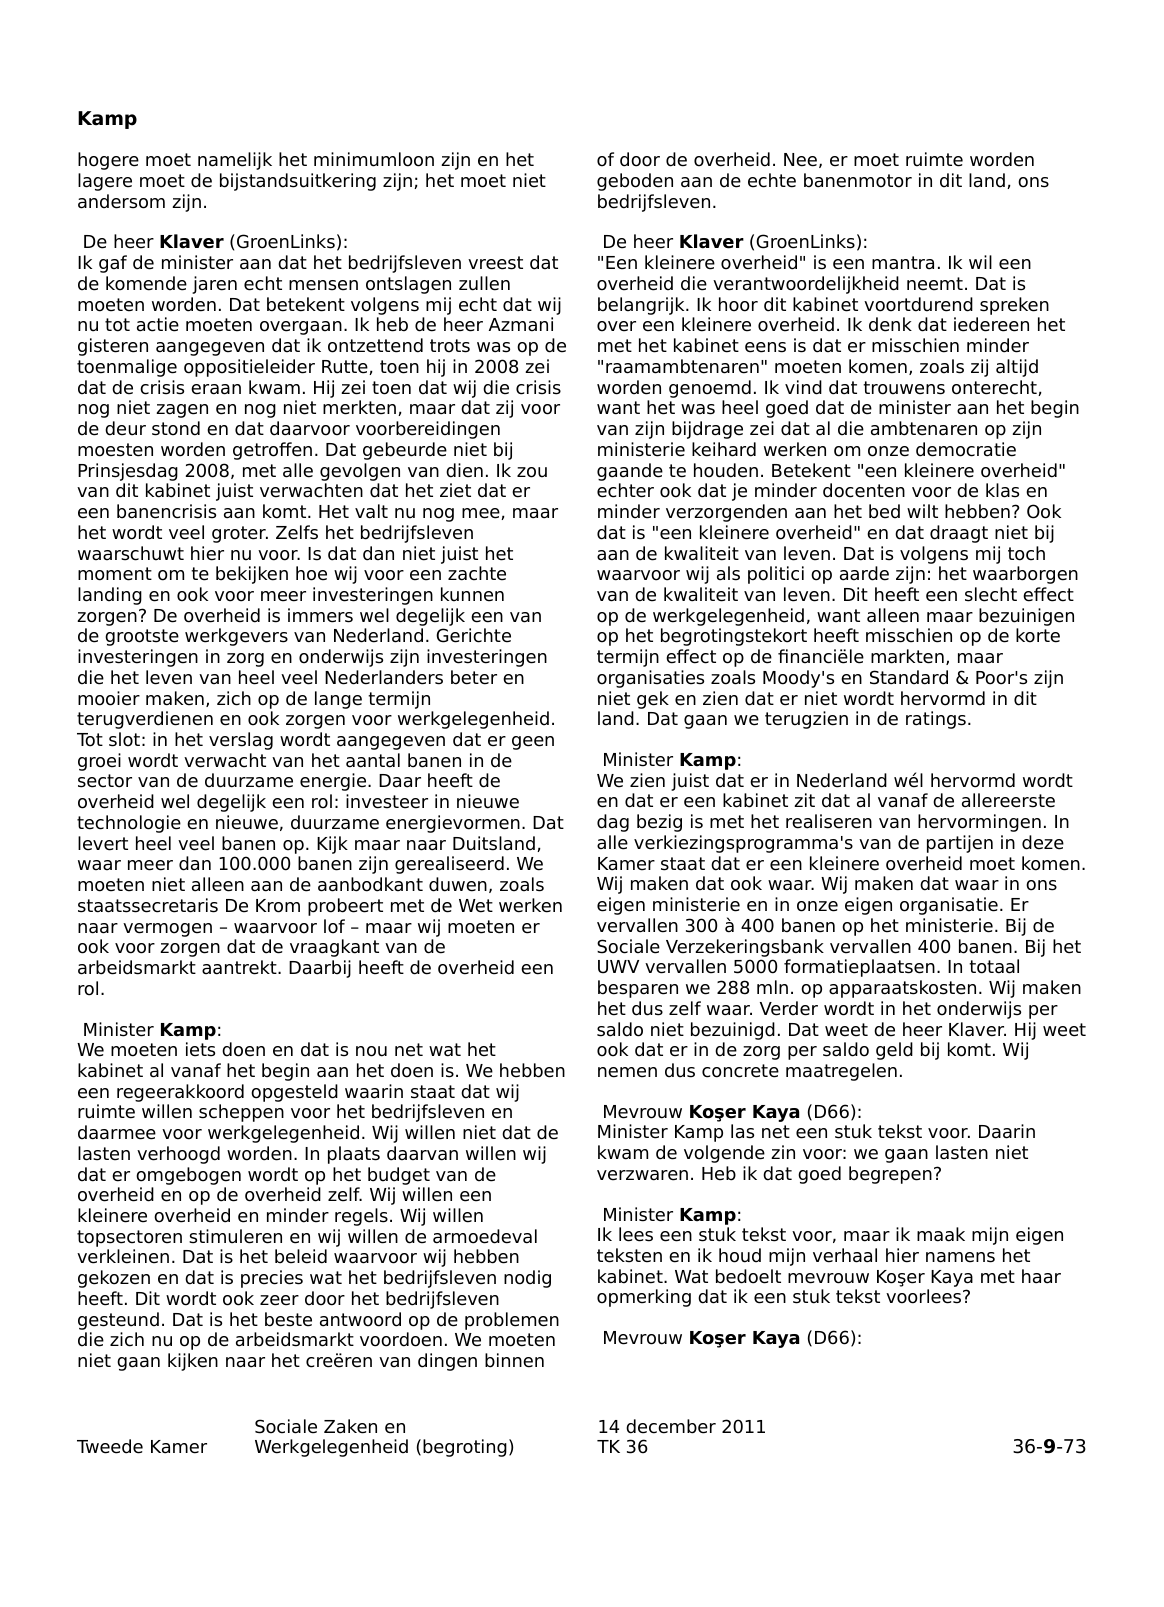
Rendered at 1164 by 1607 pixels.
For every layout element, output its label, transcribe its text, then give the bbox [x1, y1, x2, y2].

text De heer Klaver (GroenLinks): [596, 232, 1087, 253]
text Mevrouw Koşer Kaya (D66): [596, 1328, 1087, 1349]
text of door de overheid. Nee, er moet ruimte worden geboden aan de echte banenmotor in dit land, ons bedrijfsleven. [596, 150, 1087, 212]
text hogere moet namelijk het minimumloon zijn en het lagere moet de bijstandsuitkering zijn; het moet niet andersom zijn. [77, 150, 567, 212]
text Ik lees een stuk tekst voor, maar ik maak mijn eigen teksten en ik houd mijn verhaal hier namens het kabinet. Wat bedoelt mevrouw Koşer Kaya met haar opmerking dat ik een stuk tekst voorlees? [596, 1225, 1087, 1308]
text Minister Kamp las net een stuk tekst voor. Daarin kwam de volgende zin voor: we gaan lasten niet verzwaren. Heb ik dat goed begrepen? [596, 1122, 1087, 1184]
text We zien juist dat er in Nederland wél hervormd wordt en dat er een kabinet zit dat al vanaf de allereerste dag bezig is met het realiseren van hervormingen. In alle verkiezingsprogramma's van de partijen in deze Kamer staat dat er een kleinere overheid moet komen. Wij maken dat ook waar. Wij maken dat waar in ons eigen ministerie en in onze eigen organisatie. Er vervallen 300 à 400 banen op het ministerie. Bij de Sociale Verzekeringsbank vervallen 400 banen. Bij het UWV vervallen 5000 formatieplaatsen. In totaal besparen we 288 mln. op apparaatskosten. Wij maken het dus zelf waar. Verder wordt in het onderwijs per saldo niet bezuinigd. Dat weet de heer Klaver. Hij weet ook dat er in de zorg per saldo geld bij komt. Wij nemen dus concrete maatregelen. [596, 771, 1087, 1082]
text Mevrouw Koşer Kaya (D66): [596, 1102, 1087, 1122]
text "Een kleinere overheid" is een mantra. Ik wil een overheid die verantwoordelijkheid neemt. Dat is belangrijk. Ik hoor dit kabinet voortdurend spreken over een kleinere overheid. Ik denk dat iedereen het met het kabinet eens is dat er misschien minder "raamambtenaren" moeten komen, zoals zij altijd worden genoemd. Ik vind dat trouwens onterecht, want het was heel goed dat de minister aan het begin van zijn bijdrage zei dat al die ambtenaren op zijn ministerie keihard werken om onze democratie gaande te houden. Betekent "een kleinere overheid" echter ook dat je minder docenten voor de klas en minder verzorgenden aan het bed wilt hebben? Ook dat is "een kleinere overheid" en dat draagt niet bij aan de kwaliteit van leven. Dat is volgens mij toch waarvoor wij als politici op aarde zijn: het waarborgen van de kwaliteit van leven. Dit heeft een slecht effect op de werkgelegenheid, want alleen maar bezuinigen op het begrotingstekort heeft misschien op de korte termijn effect op de financiële markten, maar organisaties zoals Moody's en Standard & Poor's zijn niet gek en zien dat er niet wordt hervormd in dit land. Dat gaan we terugzien in de ratings. [596, 253, 1087, 730]
text Minister Kamp: [77, 1019, 567, 1040]
text Minister Kamp: [596, 750, 1087, 771]
text We moeten iets doen en dat is nou net wat het kabinet al vanaf het begin aan het doen is. We hebben een regeerakkoord opgesteld waarin staat dat wij ruimte willen scheppen voor het bedrijfsleven en daarmee voor werkgelegenheid. Wij willen niet dat de lasten verhoogd worden. In plaats daarvan willen wij dat er omgebogen wordt op het budget van de overheid en op de overheid zelf. Wij willen een kleinere overheid en minder regels. Wij willen topsectoren stimuleren en wij willen de armoedeval verkleinen. Dat is het beleid waarvoor wij hebben gekozen en dat is precies wat het bedrijfsleven nodig heeft. Dit wordt ook zeer door het bedrijfsleven gesteund. Dat is het beste antwoord op de problemen die zich nu op de arbeidsmarkt voordoen. We moeten niet gaan kijken naar het creëren van dingen binnen [77, 1040, 567, 1372]
text Minister Kamp: [596, 1204, 1087, 1225]
text De heer Klaver (GroenLinks): [77, 232, 567, 253]
text Ik gaf de minister aan dat het bedrijfsleven vreest dat de komende jaren echt mensen ontslagen zullen moeten worden. Dat betekent volgens mij echt dat wij nu tot actie moeten overgaan. Ik heb de heer Azmani gisteren aangegeven dat ik ontzettend trots was op de toenmalige oppositieleider Rutte, toen hij in 2008 zei dat de crisis eraan kwam. Hij zei toen dat wij die crisis nog niet zagen en nog niet merkten, maar dat zij voor de deur stond en dat daarvoor voorbereidingen moesten worden getroffen. Dat gebeurde niet bij Prinsjesdag 2008, met alle gevolgen van dien. Ik zou van dit kabinet juist verwachten dat het ziet dat er een banencrisis aan komt. Het valt nu nog mee, maar het wordt veel groter. Zelfs het bedrijfsleven waarschuwt hier nu voor. Is dat dan niet juist het moment om te bekijken hoe wij voor een zachte landing en ook voor meer investeringen kunnen zorgen? De overheid is immers wel degelijk een van de grootste werkgevers van Nederland. Gerichte investeringen in zorg en onderwijs zijn investeringen die het leven van heel veel Nederlanders beter en mooier maken, zich op de lange termijn terugverdienen en ook zorgen voor werkgelegenheid. Tot slot: in het verslag wordt aangegeven dat er geen groei wordt verwacht van het aantal banen in de sector van de duurzame energie. Daar heeft de overheid wel degelijk een rol: investeer in nieuwe technologie en nieuwe, duurzame energievormen. Dat levert heel veel banen op. Kijk maar naar Duitsland, waar meer dan 100.000 banen zijn gerealiseerd. We moeten niet alleen aan de aanbodkant duwen, zoals staatssecretaris De Krom probeert met de Wet werken naar vermogen – waarvoor lof – maar wij moeten er ook voor zorgen dat de vraagkant van de arbeidsmarkt aantrekt. Daarbij heeft de overheid een rol. [77, 253, 567, 999]
